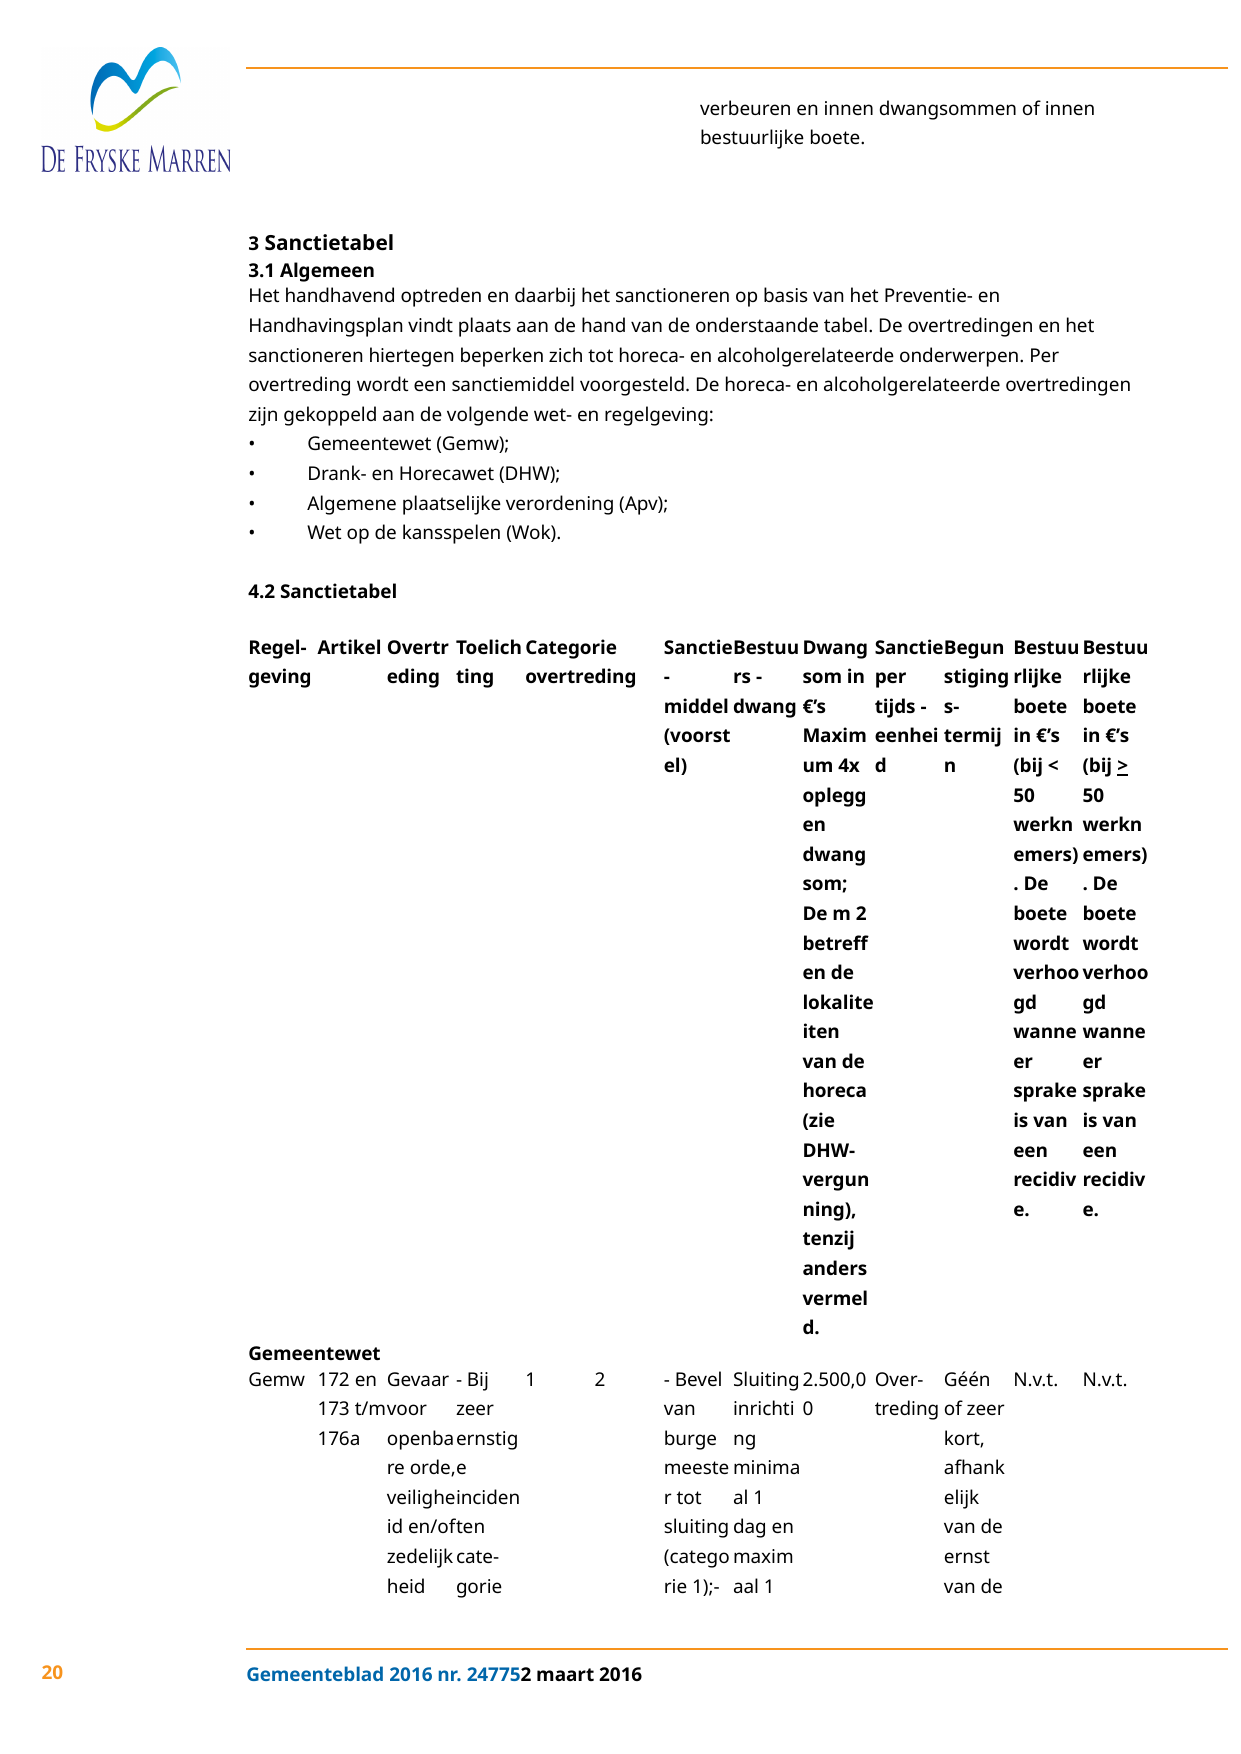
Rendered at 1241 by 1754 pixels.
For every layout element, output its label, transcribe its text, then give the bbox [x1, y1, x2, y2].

table_cell Gemeentewet [248, 1340, 1152, 1366]
table_cell Over-treding [875, 1366, 944, 1599]
table_cell verbeuren en innen dwangsommen of innen bestuurlijke boete. [700, 95, 1152, 150]
table_header Overtreding [387, 634, 456, 1340]
table_header Dwangsom in €’s Maximum 4x opleggen dwangsom; De m 2 betreffen de lokaliteiten van de horeca (zie DHW-vergunning), tenzij anders vermeld. [802, 634, 874, 1340]
table_cell Gevaar voor openbare orde, veiligheid en/of zedelijkheid [387, 1366, 456, 1599]
text 3.1 Algemeen [248, 257, 1152, 283]
table_cell N.v.t. [1082, 1366, 1152, 1599]
table_header Begunstigings-termijn [944, 634, 1013, 1340]
list Wet op de kansspelen (Wok). [248, 519, 1152, 545]
list Drank- en Horecawet (DHW); [248, 460, 1152, 486]
table_cell Géén of zeer kort, afhankelijk van de ernst van de [944, 1366, 1013, 1599]
table_header Bestuurlijke boete in €’s (bij < 50 werknemers). De boete wordt verhoogd wanneer sprake is van een recidive. [1013, 634, 1082, 1340]
picture [41, 47, 231, 172]
table_cell 2 [594, 1366, 664, 1599]
text Het handhavend optreden en daarbij het sanctioneren op basis van het Preventie- en Handhavingsplan vindt plaats aan de hand van de onderstaande tabel. De overtredingen en het sanctioneren hiertegen beperken zich tot horeca- en alcoholgerelateerde onderwerpen. Per overtreding wordt een sanctiemiddel voorgesteld. De horeca- en alcoholgerelateerde overtredingen zijn gekoppeld aan de volgende wet- en regelgeving: [248, 283, 1152, 427]
table_header Artikel [317, 634, 387, 1340]
list Algemene plaatselijke verordening (Apv); [248, 490, 1152, 516]
table_cell N.v.t. [1013, 1366, 1082, 1599]
table_cell - Bij zeer ernstige incidenten cate-gorie [456, 1366, 525, 1599]
table_header Toelichting [456, 634, 525, 1340]
table_cell Gemw [248, 1366, 317, 1599]
table_header Sanctie per tijds - eenheid [875, 634, 944, 1340]
table_header Categorie overtreding [525, 634, 664, 1340]
table_cell 172 en 173 t/m 176a [317, 1366, 387, 1599]
text 3 Sanctietabel [248, 228, 1152, 257]
table_header Sanctie - middel (voorstel) [664, 634, 733, 1340]
list Gemeentewet (Gemw); [248, 431, 1152, 456]
table_cell [248, 95, 700, 150]
table_header Bestuurlijke boete in €’s (bij > 50 werknemers). De boete wordt verhoogd wanneer sprake is van een recidive. [1082, 634, 1152, 1340]
table_cell Sluiting inrichting minimaal 1 dag en maximaal 1 [733, 1366, 802, 1599]
table_header Bestuurs - dwang [733, 634, 802, 1340]
text 4.2 Sanctietabel [248, 578, 1152, 604]
table_header Regel-geving [248, 634, 317, 1340]
table_cell 2.500,00 [802, 1366, 874, 1599]
table_cell - Bevel van burgemeester tot sluiting (categorie 1);- [664, 1366, 733, 1599]
table_cell 1 [525, 1366, 594, 1599]
